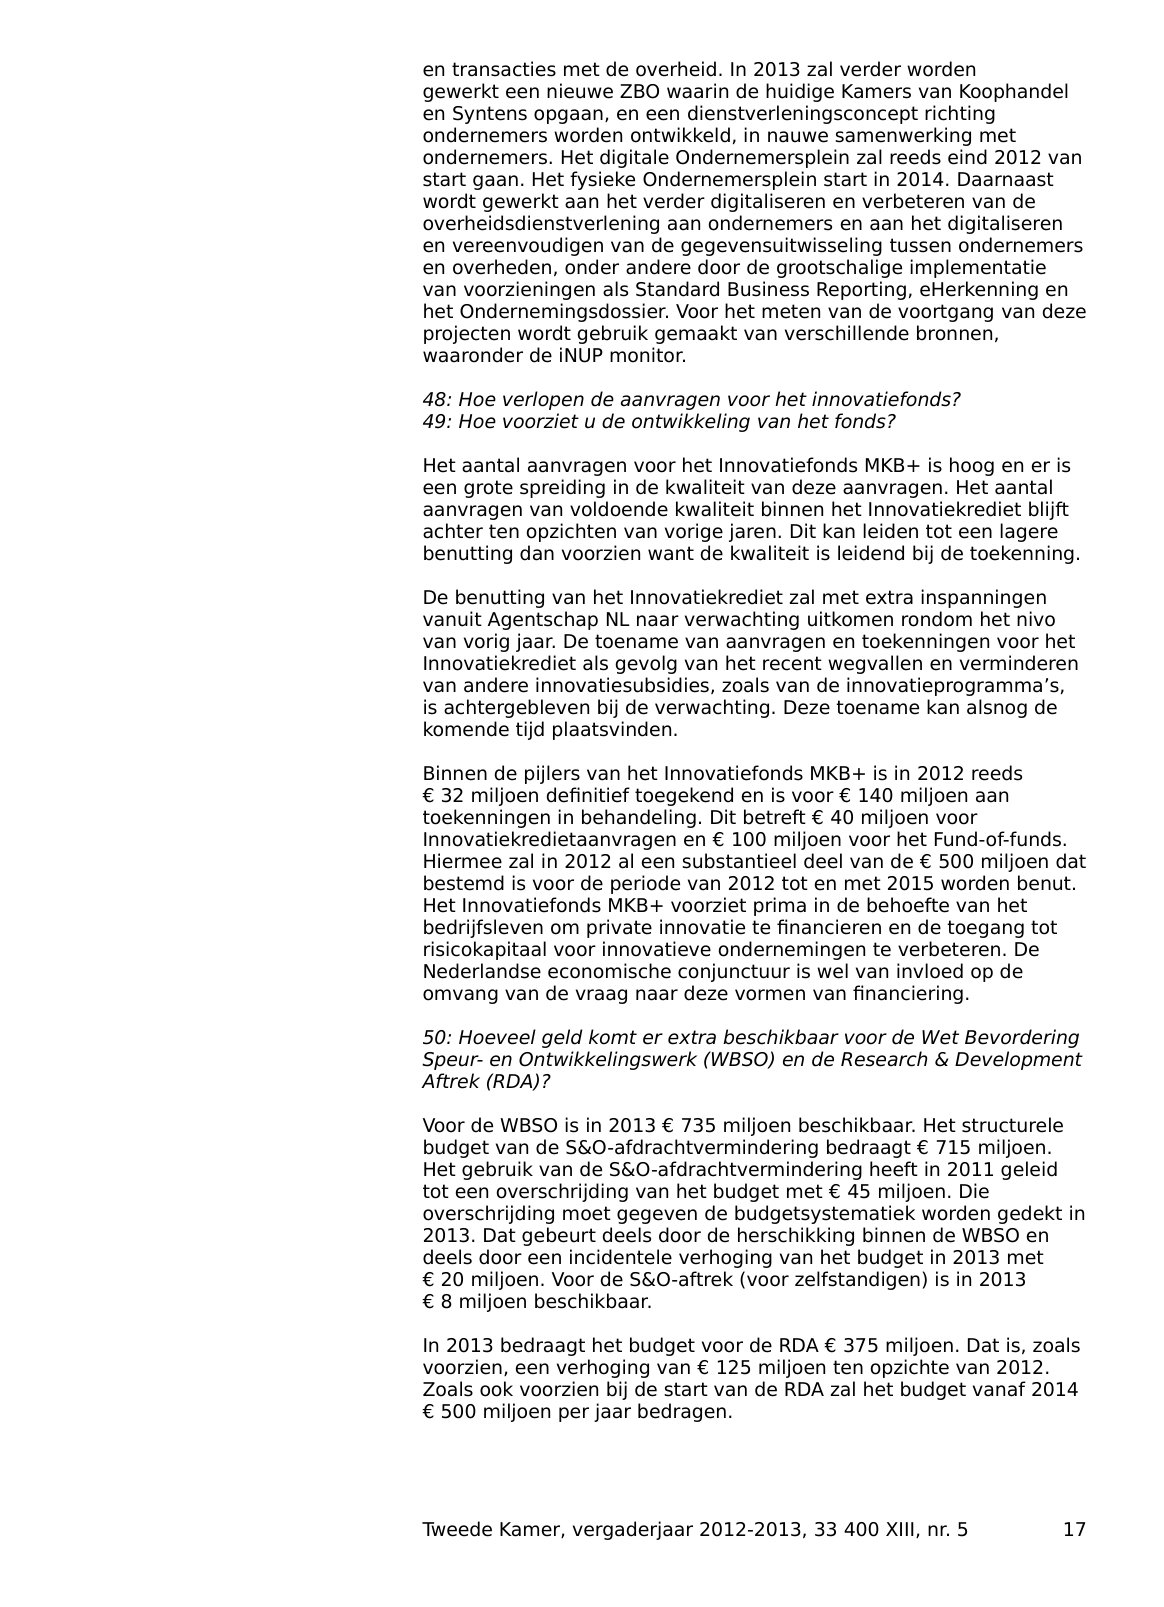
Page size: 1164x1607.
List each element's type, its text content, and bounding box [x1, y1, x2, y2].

text De benutting van het Innovatiekrediet zal met extra inspanningen vanuit Agentschap NL naar verwachting uitkomen rondom het nivo van vorig jaar. De toename van aanvragen en toekenningen voor het Innovatiekrediet als gevolg van het recent wegvallen en verminderen van andere innovatiesubsidies, zoals van de innovatieprogramma’s, is achtergebleven bij de verwachting. Deze toename kan alsnog de komende tijd plaatsvinden. [422, 587, 1087, 741]
text 50: Hoeveel geld komt er extra beschikbaar voor de Wet Bevordering Speur- en Ontwikkelingswerk (WBSO) en de Research & Development Aftrek (RDA)? [422, 1027, 1087, 1093]
text Binnen de pijlers van het Innovatiefonds MKB+ is in 2012 reeds € 32 miljoen definitief toegekend en is voor € 140 miljoen aan toekenningen in behandeling. Dit betreft € 40 miljoen voor Innovatiekredietaanvragen en € 100 miljoen voor het Fund-of-funds. Hiermee zal in 2012 al een substantieel deel van de € 500 miljoen dat bestemd is voor de periode van 2012 tot en met 2015 worden benut. Het Innovatiefonds MKB+ voorziet prima in de behoefte van het bedrijfsleven om private innovatie te financieren en de toegang tot risicokapitaal voor innovatieve ondernemingen te verbeteren. De Nederlandse economische conjunctuur is wel van invloed op de omvang van de vraag naar deze vormen van financiering. [422, 763, 1087, 1005]
text en transacties met de overheid. In 2013 zal verder worden gewerkt een nieuwe ZBO waarin de huidige Kamers van Koophandel en Syntens opgaan, en een dienstverleningsconcept richting ondernemers worden ontwikkeld, in nauwe samenwerking met ondernemers. Het digitale Ondernemersplein zal reeds eind 2012 van start gaan. Het fysieke Ondernemersplein start in 2014. Daarnaast wordt gewerkt aan het verder digitaliseren en verbeteren van de overheidsdienstverlening aan ondernemers en aan het digitaliseren en vereenvoudigen van de gegevensuitwisseling tussen ondernemers en overheden, onder andere door de grootschalige implementatie van voorzieningen als Standard Business Reporting, eHerkenning en het Ondernemingsdossier. Voor het meten van de voortgang van deze projecten wordt gebruik gemaakt van verschillende bronnen, waaronder de iNUP monitor. [422, 59, 1087, 367]
text Voor de WBSO is in 2013 € 735 miljoen beschikbaar. Het structurele budget van de S&O-afdrachtvermindering bedraagt € 715 miljoen. Het gebruik van de S&O-afdrachtvermindering heeft in 2011 geleid tot een overschrijding van het budget met € 45 miljoen. Die overschrijding moet gegeven de budgetsystematiek worden gedekt in 2013. Dat gebeurt deels door de herschikking binnen de WBSO en deels door een incidentele verhoging van het budget in 2013 met € 20 miljoen. Voor de S&O-aftrek (voor zelfstandigen) is in 2013 € 8 miljoen beschikbaar. [422, 1115, 1087, 1313]
text 49: Hoe voorziet u de ontwikkeling van het fonds? [422, 411, 1087, 433]
text In 2013 bedraagt het budget voor de RDA € 375 miljoen. Dat is, zoals voorzien, een verhoging van € 125 miljoen ten opzichte van 2012. Zoals ook voorzien bij de start van de RDA zal het budget vanaf 2014 € 500 miljoen per jaar bedragen. [422, 1335, 1087, 1423]
text Het aantal aanvragen voor het Innovatiefonds MKB+ is hoog en er is een grote spreiding in de kwaliteit van deze aanvragen. Het aantal aanvragen van voldoende kwaliteit binnen het Innovatiekrediet blijft achter ten opzichten van vorige jaren. Dit kan leiden tot een lagere benutting dan voorzien want de kwaliteit is leidend bij de toekenning. [422, 455, 1087, 565]
text 48: Hoe verlopen de aanvragen voor het innovatiefonds? [422, 389, 1087, 411]
